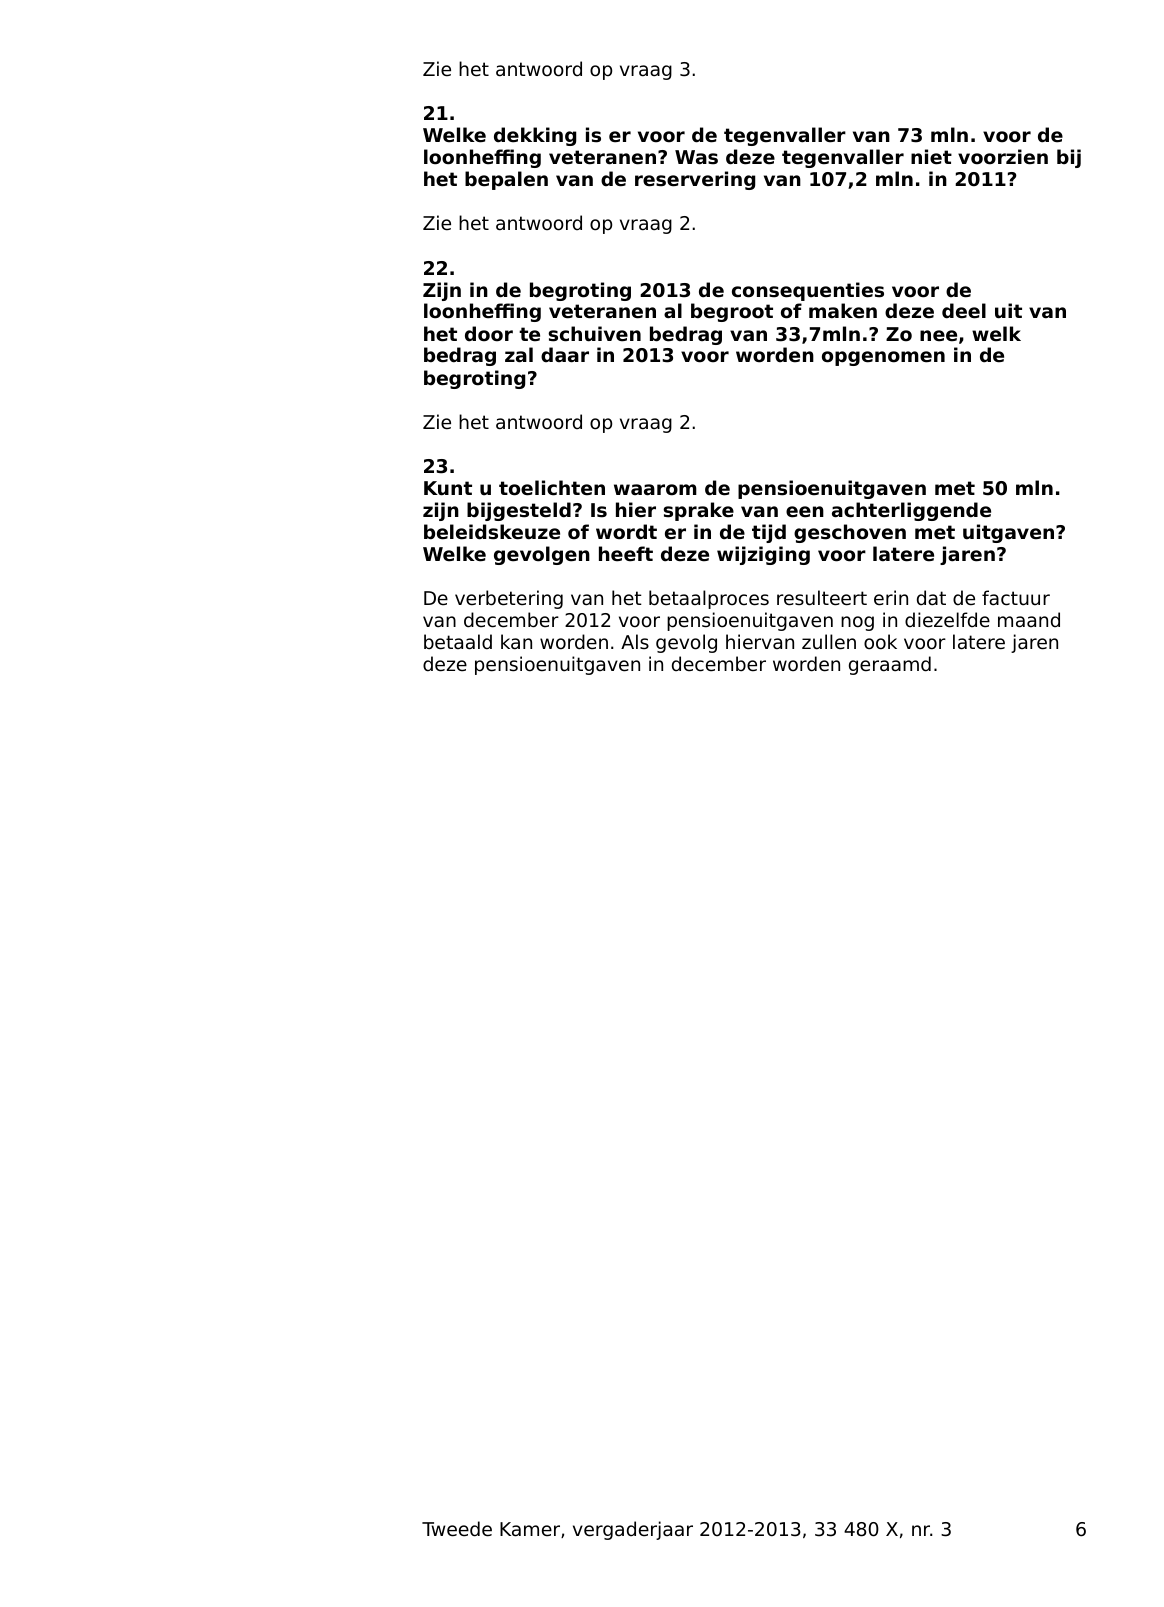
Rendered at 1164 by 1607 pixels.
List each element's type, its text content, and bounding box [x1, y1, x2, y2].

text 22. [422, 257, 1087, 279]
text De verbetering van het betaalproces resulteert erin dat de factuur van december 2012 voor pensioenuitgaven nog in diezelfde maand betaald kan worden. Als gevolg hiervan zullen ook voor latere jaren deze pensioenuitgaven in december worden geraamd. [422, 588, 1087, 676]
text Zie het antwoord op vraag 3. [422, 59, 1087, 81]
text Zie het antwoord op vraag 2. [422, 412, 1087, 433]
text Zie het antwoord op vraag 2. [422, 213, 1087, 235]
text 23. [422, 456, 1087, 478]
text 21. [422, 103, 1087, 125]
text Zijn in de begroting 2013 de consequenties voor de loonheffing veteranen al begroot of maken deze deel uit van het door te schuiven bedrag van 33,7mln.? Zo nee, welk bedrag zal daar in 2013 voor worden opgenomen in de begroting? [422, 279, 1087, 389]
text Welke dekking is er voor de tegenvaller van 73 mln. voor de loonheffing veteranen? Was deze tegenvaller niet voorzien bij het bepalen van de reservering van 107,2 mln. in 2011? [422, 125, 1087, 191]
text Kunt u toelichten waarom de pensioenuitgaven met 50 mln. zijn bijgesteld? Is hier sprake van een achterliggende beleidskeuze of wordt er in de tijd geschoven met uitgaven? Welke gevolgen heeft deze wijziging voor latere jaren? [422, 478, 1087, 566]
